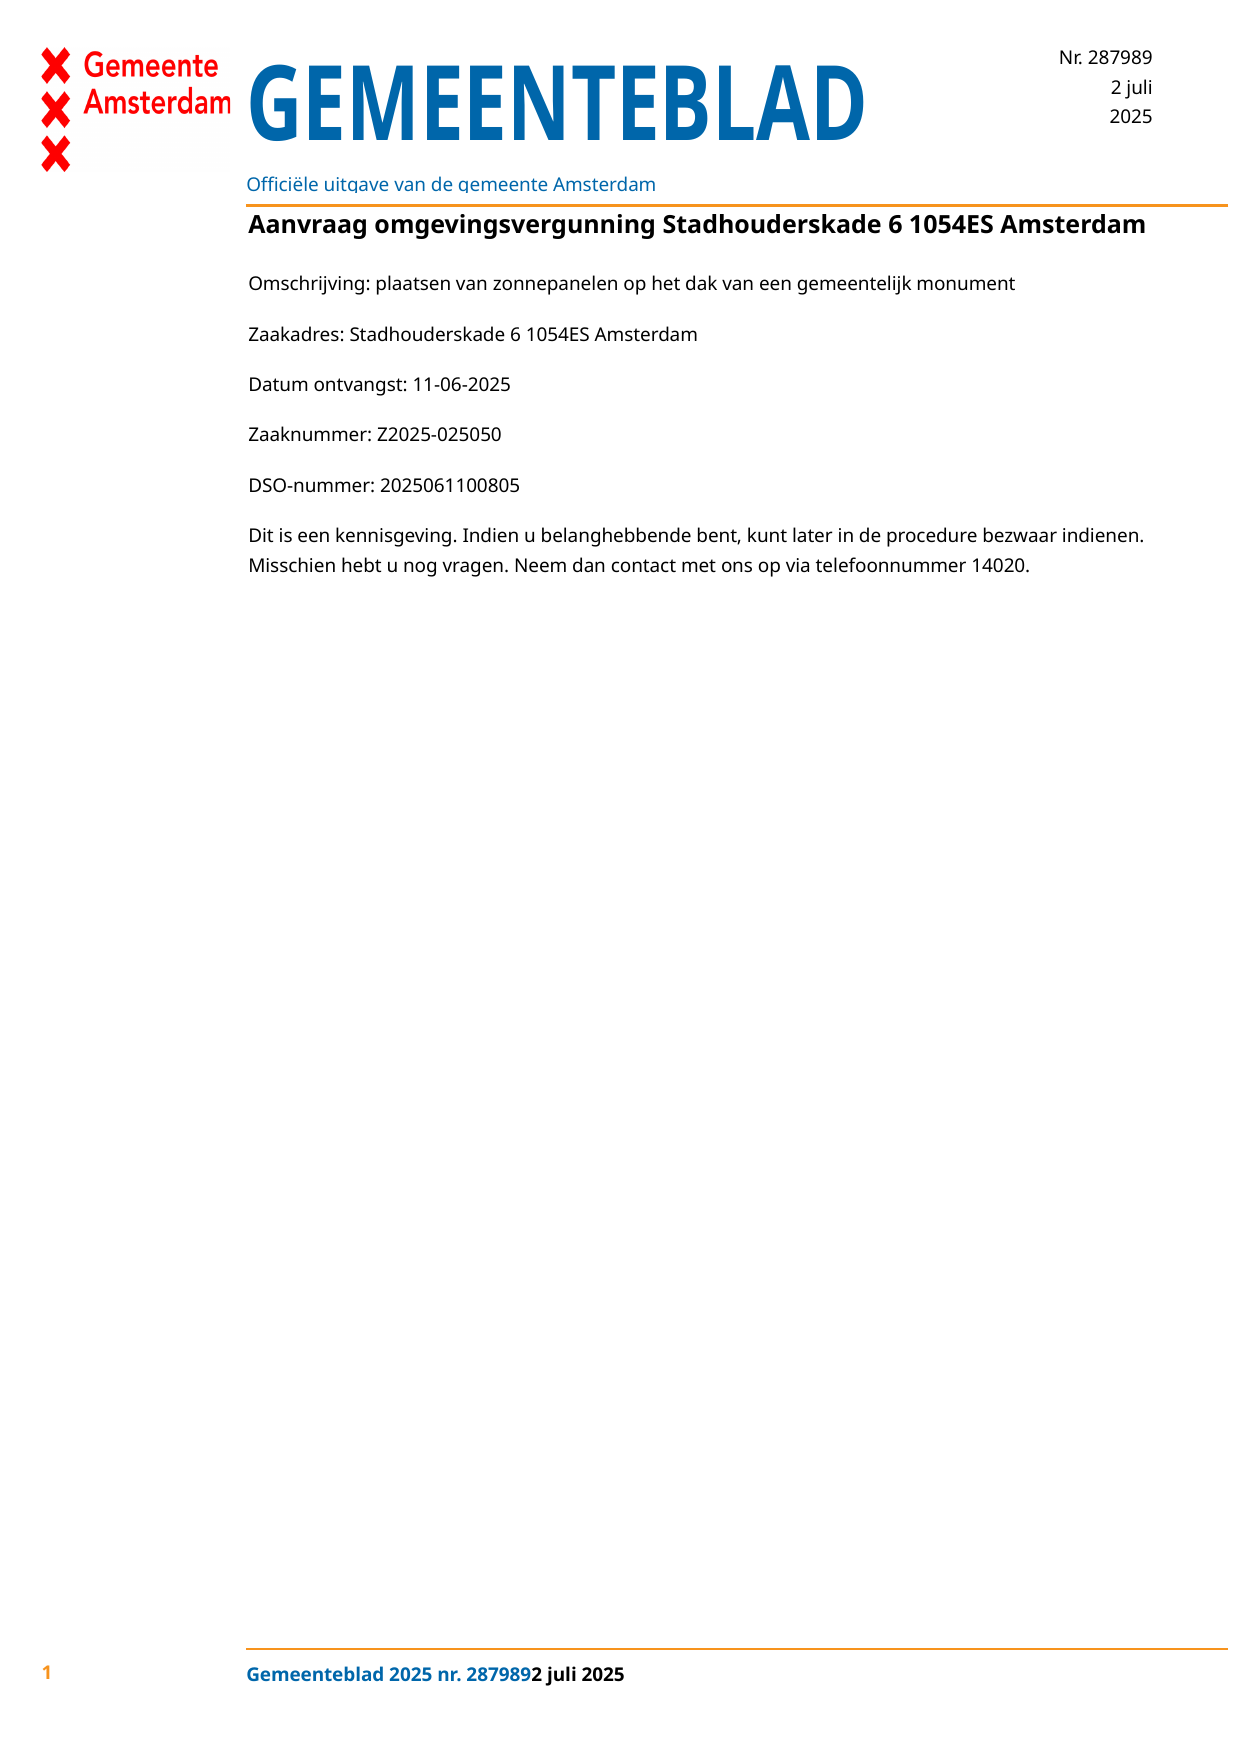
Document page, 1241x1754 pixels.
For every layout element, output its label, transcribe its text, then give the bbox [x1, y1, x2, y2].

picture [41, 47, 231, 172]
text Dit is een kennisgeving. Indien u belanghebbende bent, kunt later in de procedure bezwaar indienen. Misschien hebt u nog vragen. Neem dan contact met ons op via telefoonnummer 14020. [248, 522, 1152, 578]
text Zaakadres: Stadhouderskade 6 1054ES Amsterdam [248, 321, 1152, 346]
text Datum ontvangst: 11-06-2025 [248, 371, 1152, 397]
text DSO-nummer: 2025061100805 [248, 472, 1152, 498]
text Omschrijving: plaatsen van zonnepanelen op het dak van een gemeentelijk monument [248, 270, 1152, 296]
text Zaaknummer: Z2025-025050 [248, 422, 1152, 447]
text Aanvraag omgevingsvergunning Stadhouderskade 6 1054ES Amsterdam [248, 207, 1152, 241]
